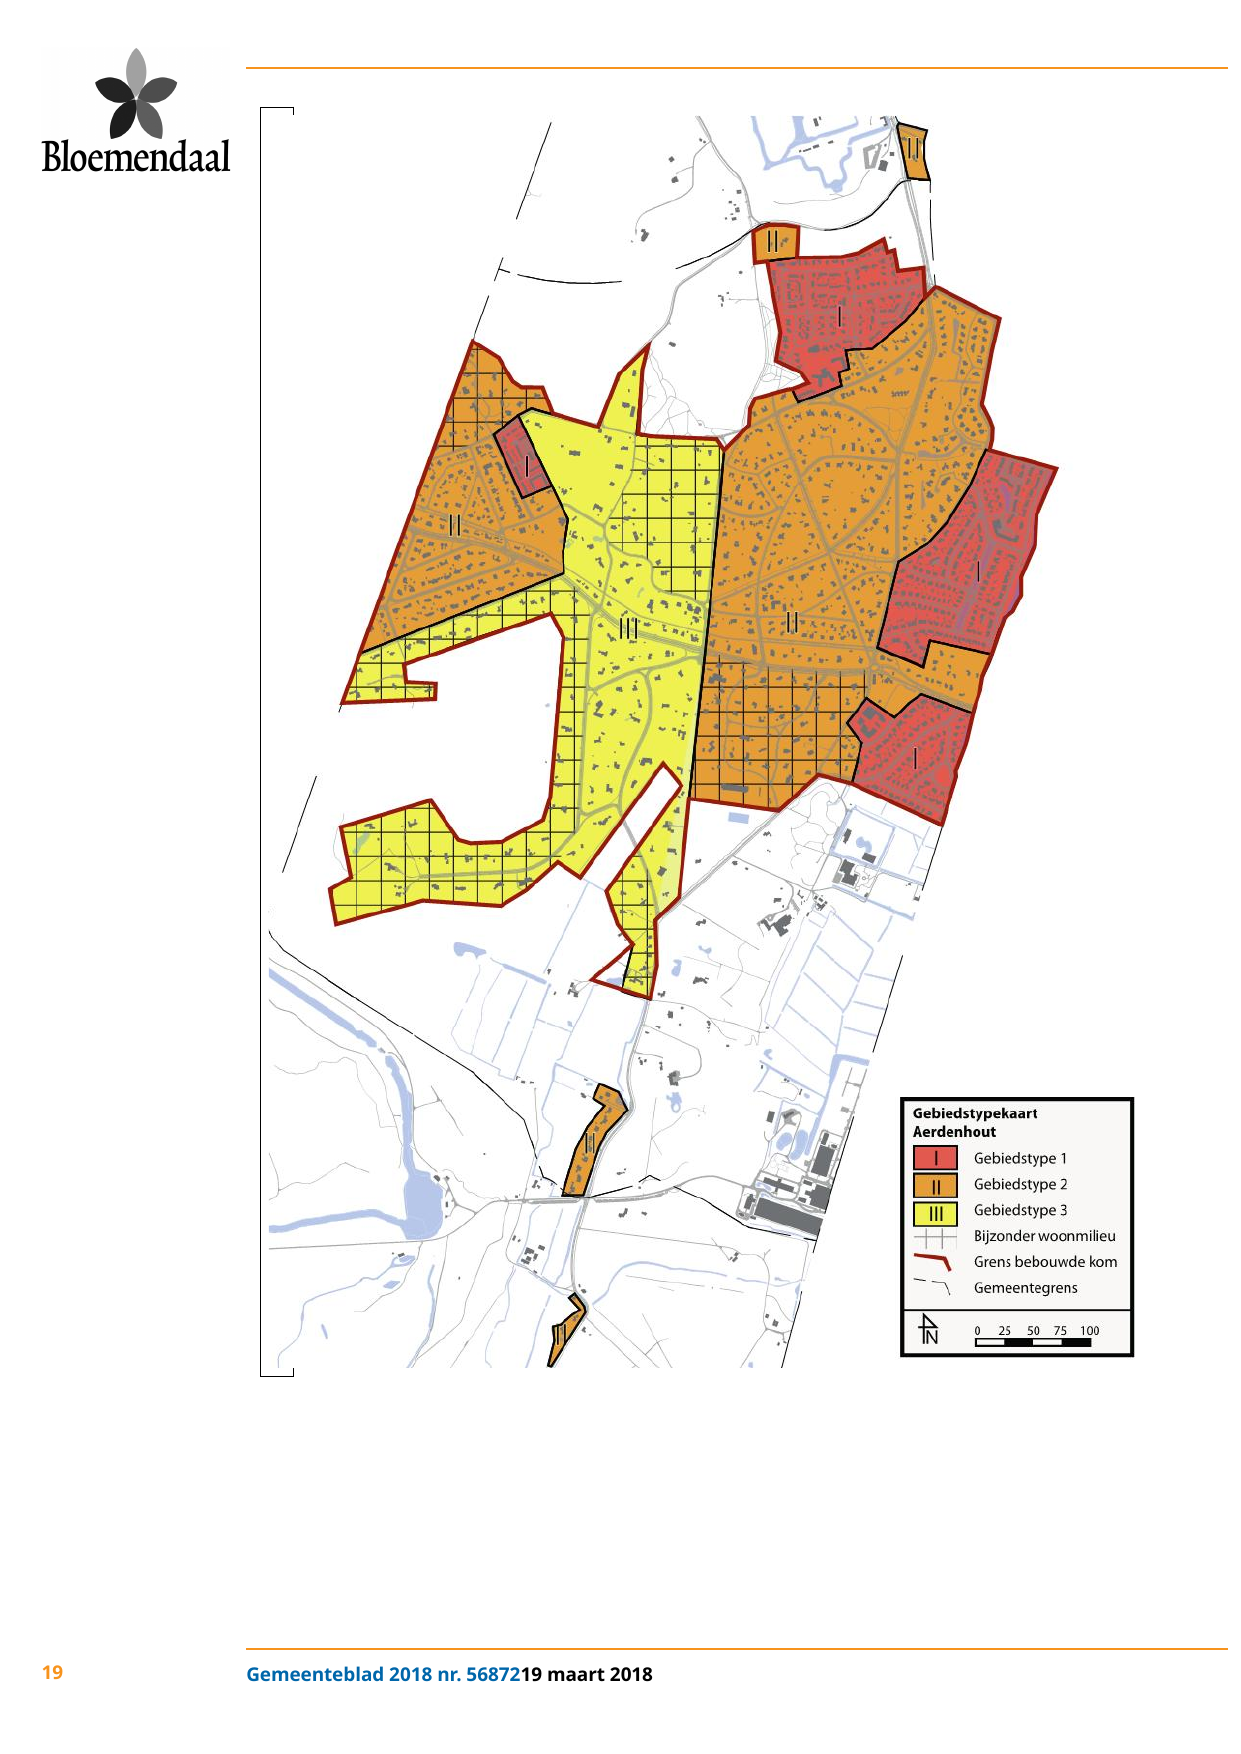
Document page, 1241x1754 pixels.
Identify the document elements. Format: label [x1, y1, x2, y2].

picture [41, 47, 231, 172]
picture [268, 115, 1155, 1368]
